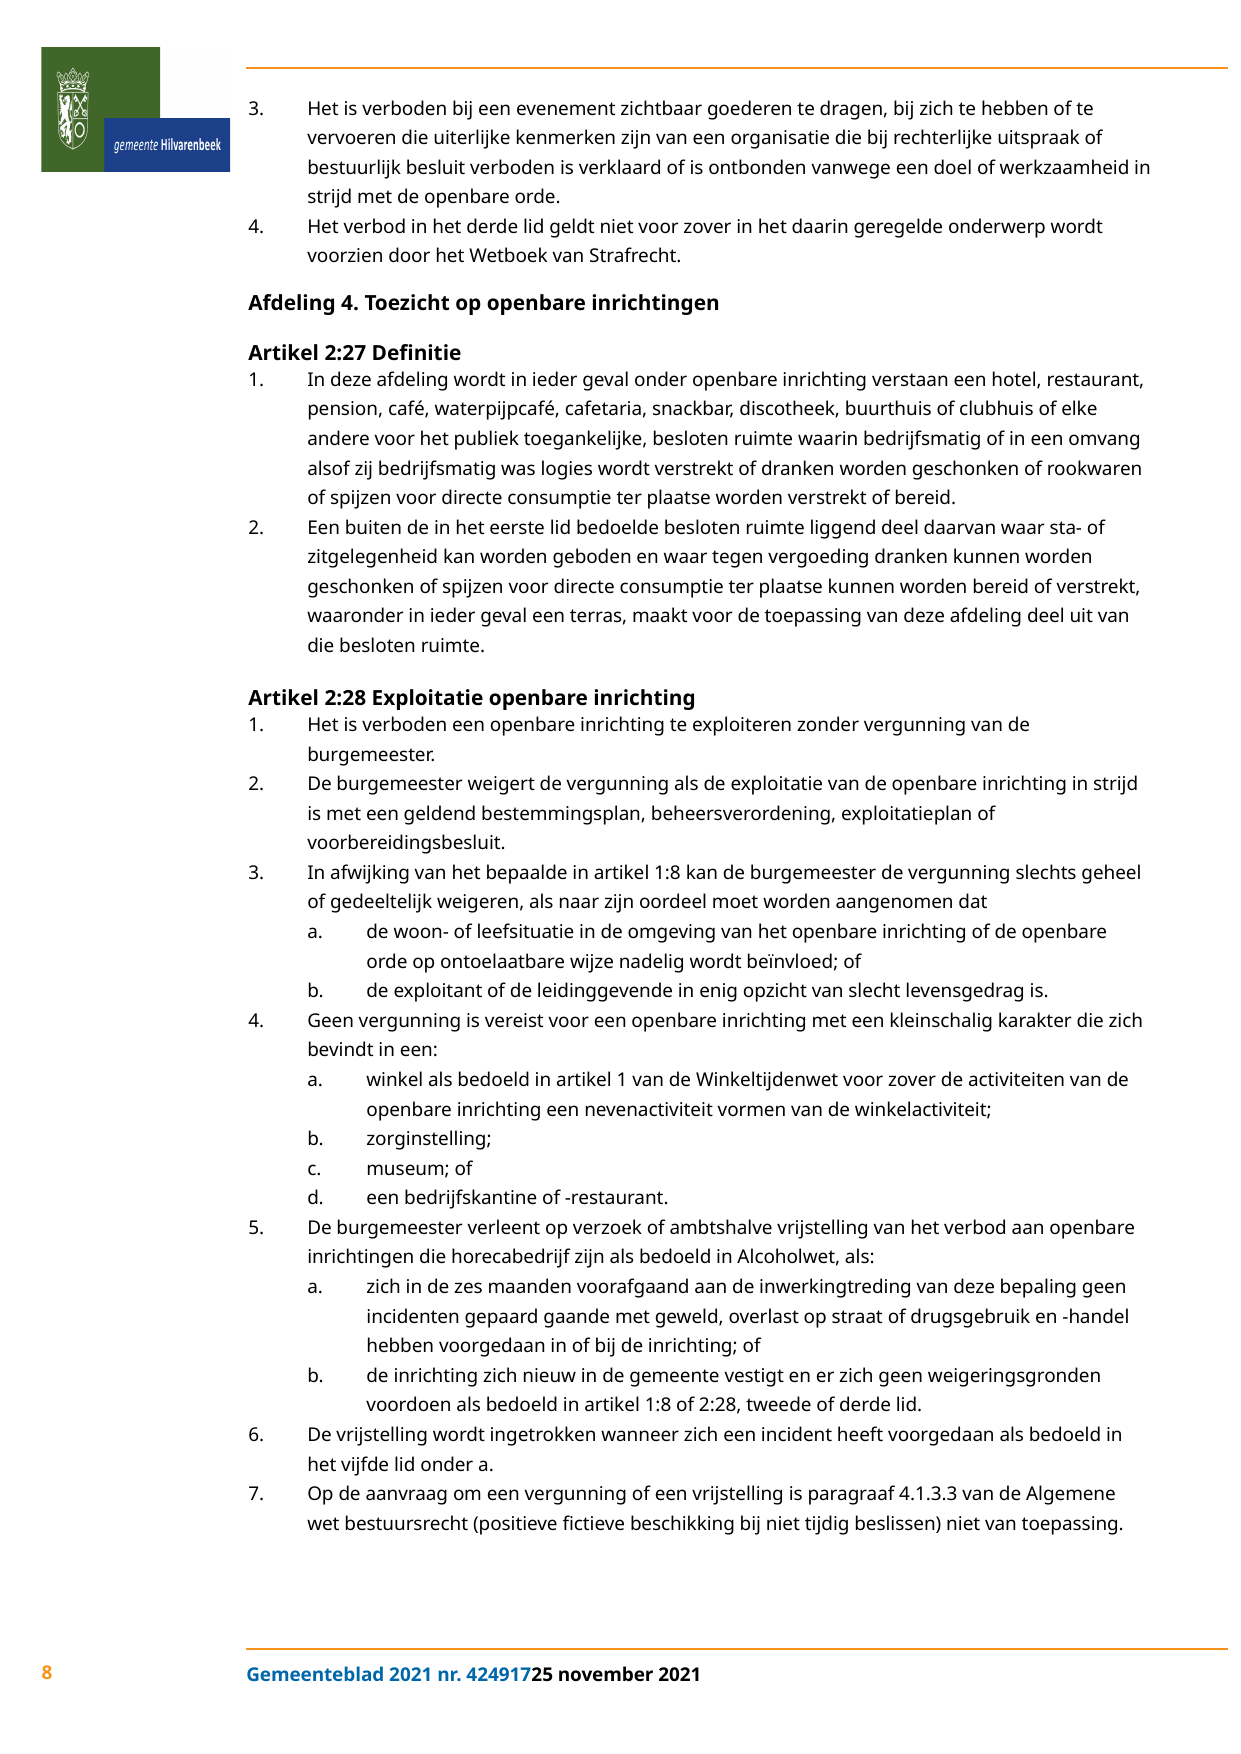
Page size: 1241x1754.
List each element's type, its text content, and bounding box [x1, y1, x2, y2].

text Afdeling 4. Toezicht op openbare inrichtingen [248, 288, 1152, 317]
list Het verbod in het derde lid geldt niet voor zover in het daarin geregelde onderwerp wordt voorzien door het Wetboek van Strafrecht. [248, 213, 1152, 268]
list de woon- of leefsituatie in de omgeving van het openbare inrichting of de openbare orde op ontoelaatbare wijze nadelig wordt beïnvloed; of [307, 918, 1152, 973]
list Een buiten de in het eerste lid bedoelde besloten ruimte liggend deel daarvan waar sta- of zitgelegenheid kan worden geboden en waar tegen vergoeding dranken kunnen worden geschonken of spijzen voor directe consumptie ter plaatse kunnen worden bereid of verstrekt, waaronder in ieder geval een terras, maakt voor de toepassing van deze afdeling deel uit van die besloten ruimte. [248, 514, 1152, 658]
list Het is verboden een openbare inrichting te exploiteren zonder vergunning van de burgemeester. [248, 711, 1152, 766]
list museum; of [307, 1155, 1152, 1181]
picture [41, 47, 231, 172]
list zich in de zes maanden voorafgaand aan de inwerkingtreding van deze bepaling geen incidenten gepaard gaande met geweld, overlast op straat of drugsgebruik en -handel hebben voorgedaan in of bij de inrichting; of [307, 1273, 1152, 1358]
list zorginstelling; [307, 1125, 1152, 1151]
list De burgemeester weigert de vergunning als de exploitatie van de openbare inrichting in strijd is met een geldend bestemmingsplan, beheersverordening, exploitatieplan of voorbereidingsbesluit. [248, 770, 1152, 855]
list Geen vergunning is vereist voor een openbare inrichting met een kleinschalig karakter die zich bevindt in een: [248, 1007, 1152, 1062]
text Artikel 2:28 Exploitatie openbare inrichting [248, 683, 1152, 711]
list winkel als bedoeld in artikel 1 van de Winkeltijdenwet voor zover de activiteiten van de openbare inrichting een nevenactiviteit vormen van de winkelactiviteit; [307, 1066, 1152, 1121]
list Het is verboden bij een evenement zichtbaar goederen te dragen, bij zich te hebben of te vervoeren die uiterlijke kenmerken zijn van een organisatie die bij rechterlijke uitspraak of bestuurlijk besluit verboden is verklaard of is ontbonden vanwege een doel of werkzaamheid in strijd met de openbare orde. [248, 95, 1152, 209]
list De burgemeester verleent op verzoek of ambtshalve vrijstelling van het verbod aan openbare inrichtingen die horecabedrijf zijn als bedoeld in Alcoholwet, als: [248, 1214, 1152, 1269]
list een bedrijfskantine of -restaurant. [307, 1184, 1152, 1210]
list De vrijstelling wordt ingetrokken wanneer zich een incident heeft voorgedaan als bedoeld in het vijfde lid onder a. [248, 1421, 1152, 1476]
list In deze afdeling wordt in ieder geval onder openbare inrichting verstaan een hotel, restaurant, pension, café, waterpijpcafé, cafetaria, snackbar, discotheek, buurthuis of clubhuis of elke andere voor het publiek toegankelijke, besloten ruimte waarin bedrijfsmatig of in een omvang alsof zij bedrijfsmatig was logies wordt verstrekt of dranken worden geschonken of rookwaren of spijzen voor directe consumptie ter plaatse worden verstrekt of bereid. [248, 366, 1152, 510]
list In afwijking van het bepaalde in artikel 1:8 kan de burgemeester de vergunning slechts geheel of gedeeltelijk weigeren, als naar zijn oordeel moet worden aangenomen dat [248, 859, 1152, 914]
list de exploitant of de leidinggevende in enig opzicht van slecht levensgedrag is. [307, 977, 1152, 1003]
list de inrichting zich nieuw in de gemeente vestigt en er zich geen weigeringsgronden voordoen als bedoeld in artikel 1:8 of 2:28, tweede of derde lid. [307, 1362, 1152, 1417]
list Op de aanvraag om een vergunning of een vrijstelling is paragraaf 4.1.3.3 van de Algemene wet bestuursrecht (positieve fictieve beschikking bij niet tijdig beslissen) niet van toepassing. [248, 1480, 1152, 1536]
text Artikel 2:27 Definitie [248, 338, 1152, 366]
